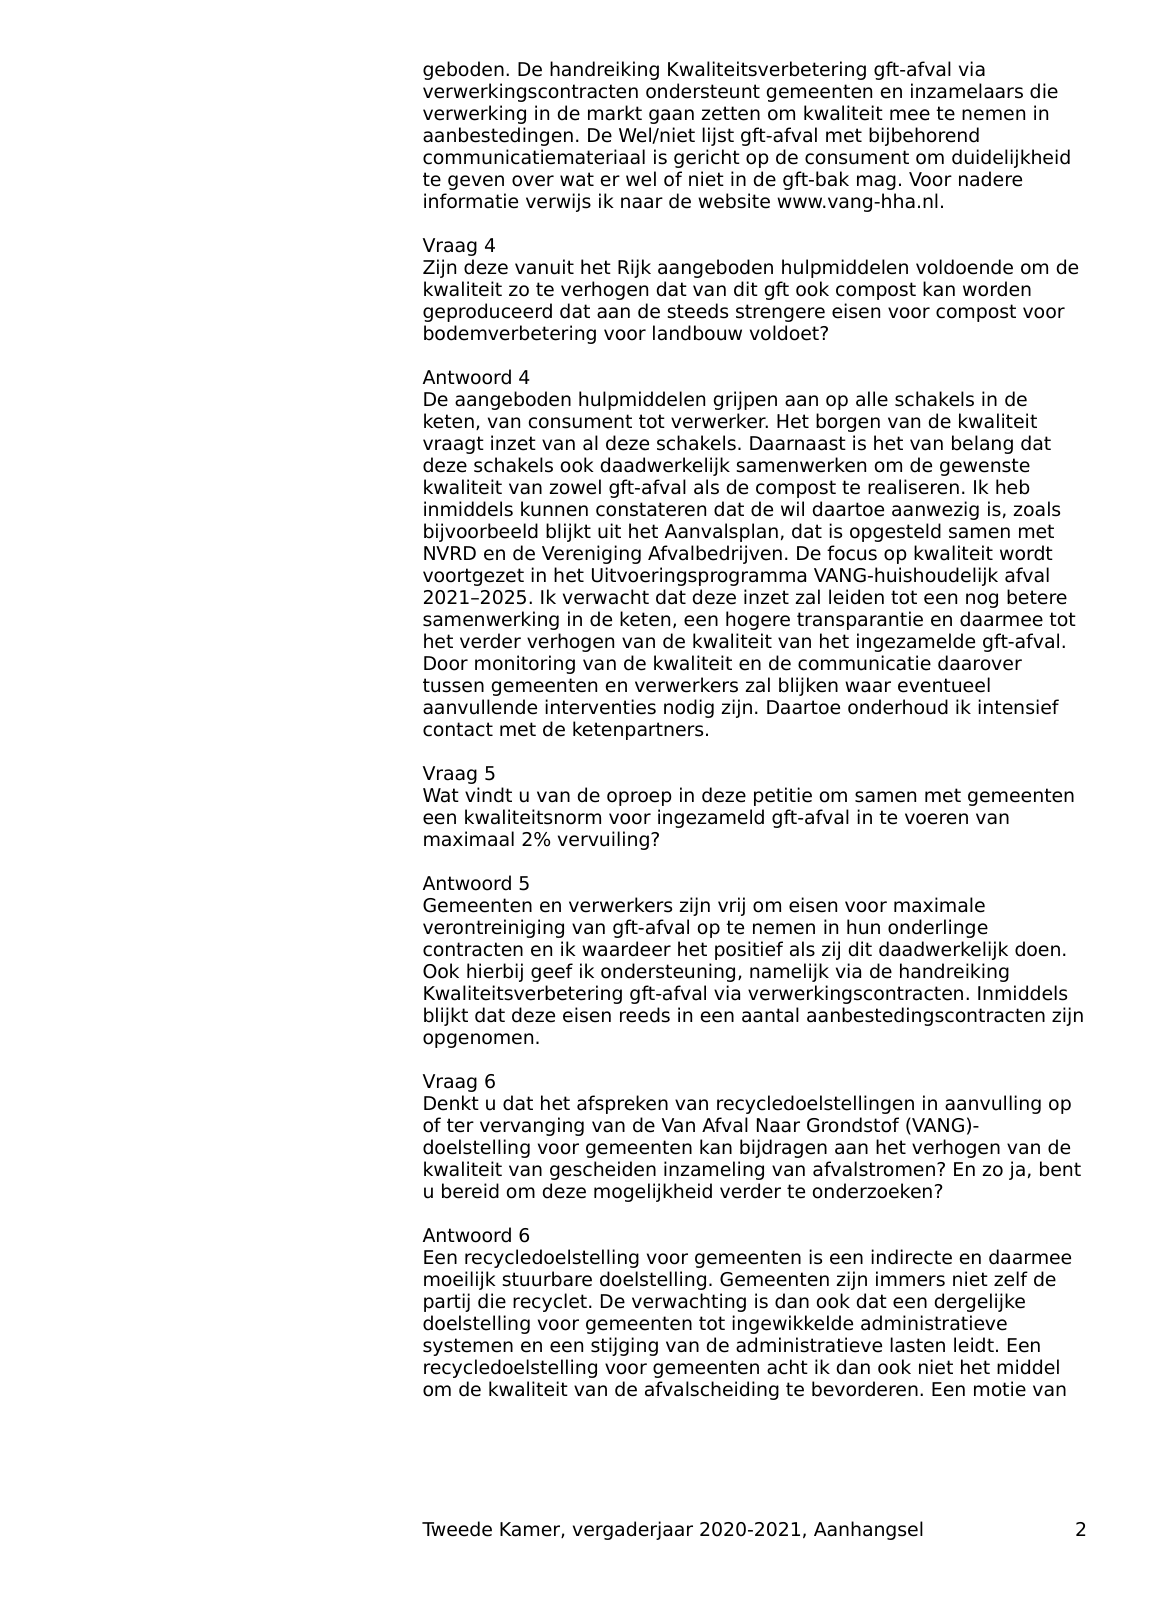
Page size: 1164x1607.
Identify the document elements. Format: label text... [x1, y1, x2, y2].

text Vraag 5 [422, 763, 1087, 785]
text De aangeboden hulpmiddelen grijpen aan op alle schakels in de keten, van consument tot verwerker. Het borgen van de kwaliteit vraagt inzet van al deze schakels. Daarnaast is het van belang dat deze schakels ook daadwerkelijk samenwerken om de gewenste kwaliteit van zowel gft-afval als de compost te realiseren. Ik heb inmiddels kunnen constateren dat de wil daartoe aanwezig is, zoals bijvoorbeeld blijkt uit het Aanvalsplan, dat is opgesteld samen met NVRD en de Vereniging Afvalbedrijven. De focus op kwaliteit wordt voortgezet in het Uitvoeringsprogramma VANG-huishoudelijk afval 2021–2025. Ik verwacht dat deze inzet zal leiden tot een nog betere samenwerking in de keten, een hogere transparantie en daarmee tot het verder verhogen van de kwaliteit van het ingezamelde gft-afval. Door monitoring van de kwaliteit en de communicatie daarover tussen gemeenten en verwerkers zal blijken waar eventueel aanvullende interventies nodig zijn. Daartoe onderhoud ik intensief contact met de ketenpartners. [422, 389, 1087, 741]
text Vraag 6 [422, 1071, 1087, 1093]
text Antwoord 5 [422, 873, 1087, 895]
text Denkt u dat het afspreken van recycledoelstellingen in aanvulling op of ter vervanging van de Van Afval Naar Grondstof (VANG)-doelstelling voor gemeenten kan bijdragen aan het verhogen van de kwaliteit van gescheiden inzameling van afvalstromen? En zo ja, bent u bereid om deze mogelijkheid verder te onderzoeken? [422, 1093, 1087, 1203]
text geboden. De handreiking Kwaliteitsverbetering gft-afval via verwerkingscontracten ondersteunt gemeenten en inzamelaars die verwerking in de markt gaan zetten om kwaliteit mee te nemen in aanbestedingen. De Wel/niet lijst gft-afval met bijbehorend communicatiemateriaal is gericht op de consument om duidelijkheid te geven over wat er wel of niet in de gft-bak mag. Voor nadere informatie verwijs ik naar de website www.vang-hha.nl. [422, 59, 1087, 213]
text Gemeenten en verwerkers zijn vrij om eisen voor maximale verontreiniging van gft-afval op te nemen in hun onderlinge contracten en ik waardeer het positief als zij dit daadwerkelijk doen. Ook hierbij geef ik ondersteuning, namelijk via de handreiking Kwaliteitsverbetering gft-afval via verwerkingscontracten. Inmiddels blijkt dat deze eisen reeds in een aantal aanbestedingscontracten zijn opgenomen. [422, 895, 1087, 1049]
text Vraag 4 [422, 235, 1087, 257]
text Zijn deze vanuit het Rijk aangeboden hulpmiddelen voldoende om de kwaliteit zo te verhogen dat van dit gft ook compost kan worden geproduceerd dat aan de steeds strengere eisen voor compost voor bodemverbetering voor landbouw voldoet? [422, 257, 1087, 345]
text Wat vindt u van de oproep in deze petitie om samen met gemeenten een kwaliteitsnorm voor ingezameld gft-afval in te voeren van maximaal 2% vervuiling? [422, 785, 1087, 851]
text Antwoord 6 [422, 1225, 1087, 1247]
text Antwoord 4 [422, 367, 1087, 389]
text Een recycledoelstelling voor gemeenten is een indirecte en daarmee moeilijk stuurbare doelstelling. Gemeenten zijn immers niet zelf de partij die recyclet. De verwachting is dan ook dat een dergelijke doelstelling voor gemeenten tot ingewikkelde administratieve systemen en een stijging van de administratieve lasten leidt. Een recycledoelstelling voor gemeenten acht ik dan ook niet het middel om de kwaliteit van de afvalscheiding te bevorderen. Een motie van [422, 1247, 1087, 1401]
